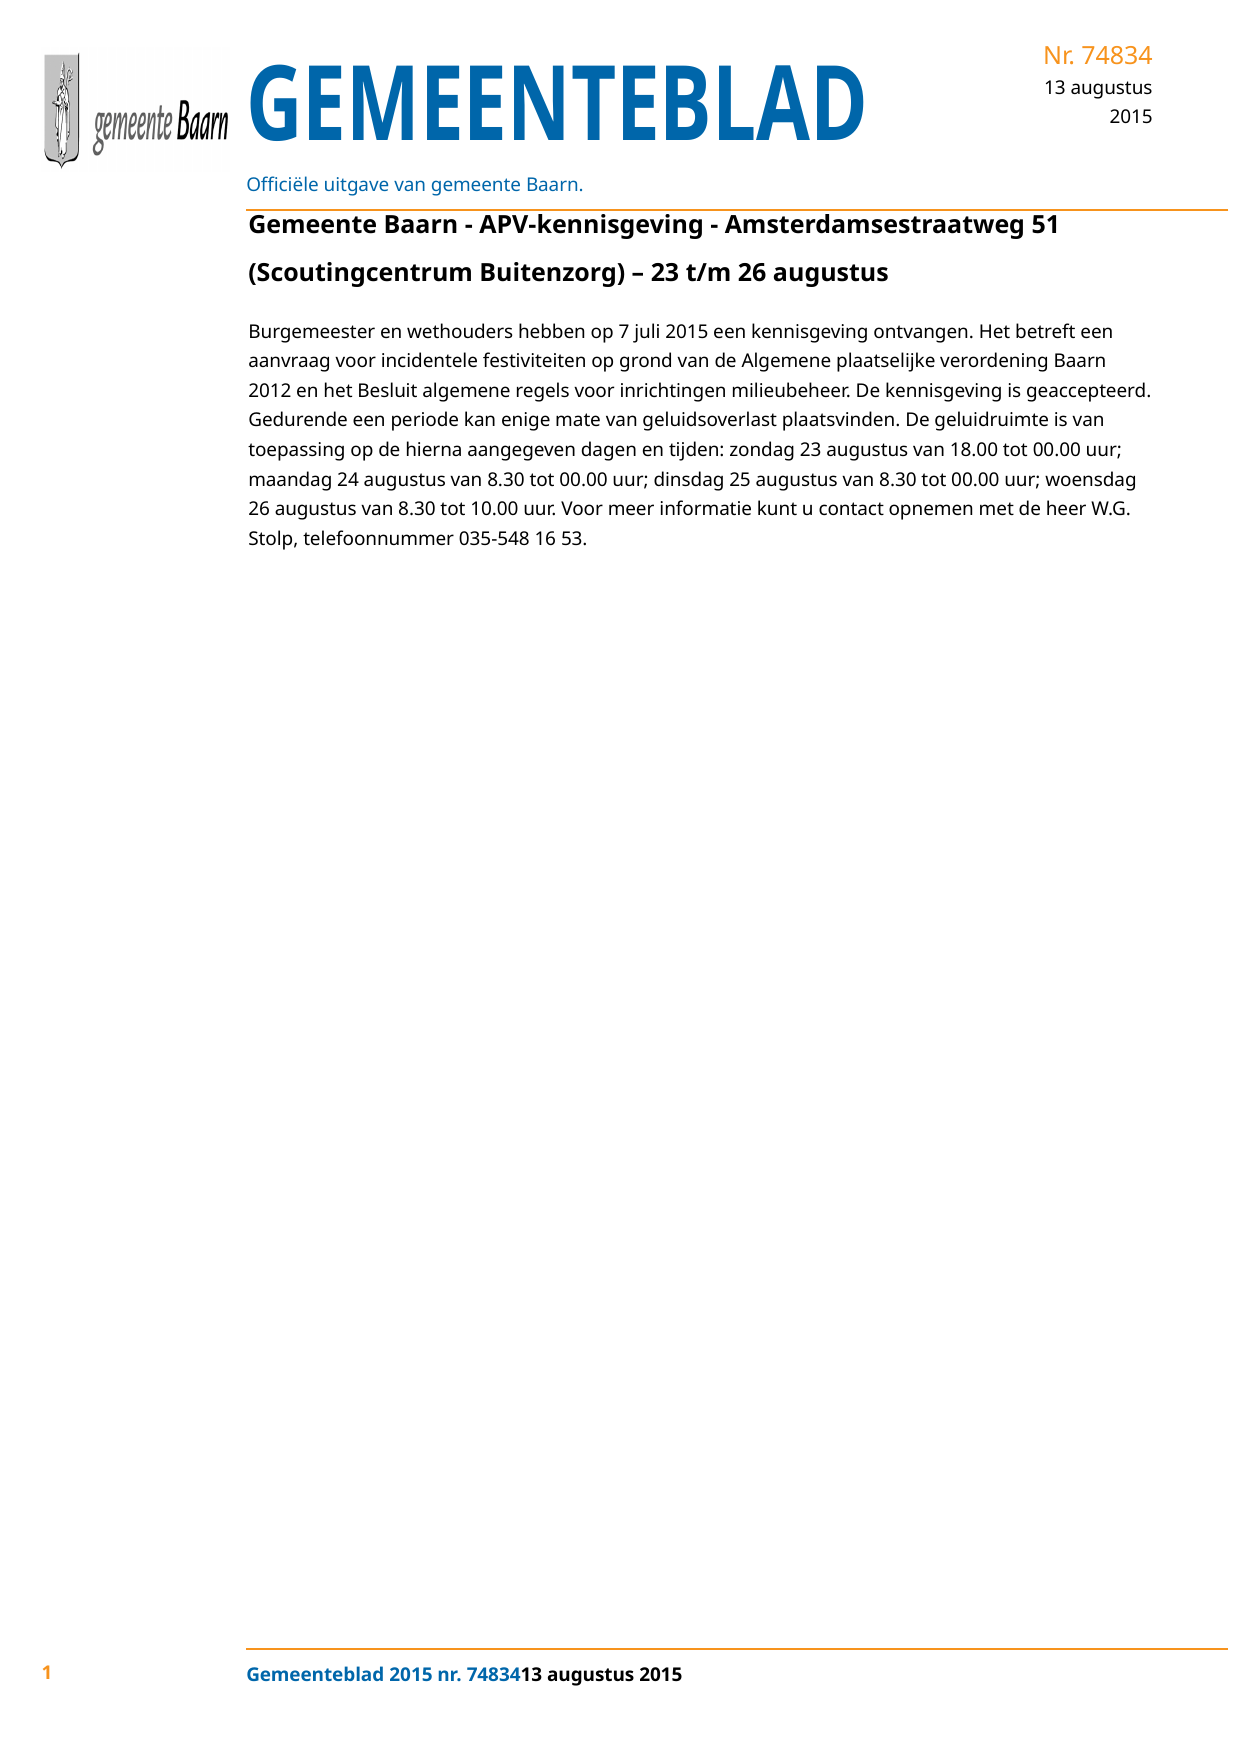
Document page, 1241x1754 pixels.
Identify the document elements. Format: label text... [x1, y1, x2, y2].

text Gemeente Baarn - APV-kennisgeving - Amsterdamsestraatweg 51 (Scoutingcentrum Buitenzorg) – 23 t/m 26 augustus [248, 211, 1152, 288]
picture [41, 47, 231, 172]
text Burgemeester en wethouders hebben op 7 juli 2015 een kennisgeving ontvangen. Het betreft een aanvraag voor incidentele festiviteiten op grond van de Algemene plaatselijke verordening Baarn 2012 en het Besluit algemene regels voor inrichtingen milieubeheer. De kennisgeving is geaccepteerd. Gedurende een periode kan enige mate van geluidsoverlast plaatsvinden. De geluidruimte is van toepassing op de hierna aangegeven dagen en tijden: zondag 23 augustus van 18.00 tot 00.00 uur; maandag 24 augustus van 8.30 tot 00.00 uur; dinsdag 25 augustus van 8.30 tot 00.00 uur; woensdag 26 augustus van 8.30 tot 10.00 uur. Voor meer informatie kunt u contact opnemen met de heer W.G. Stolp, telefoonnummer 035-548 16 53. [248, 318, 1152, 551]
